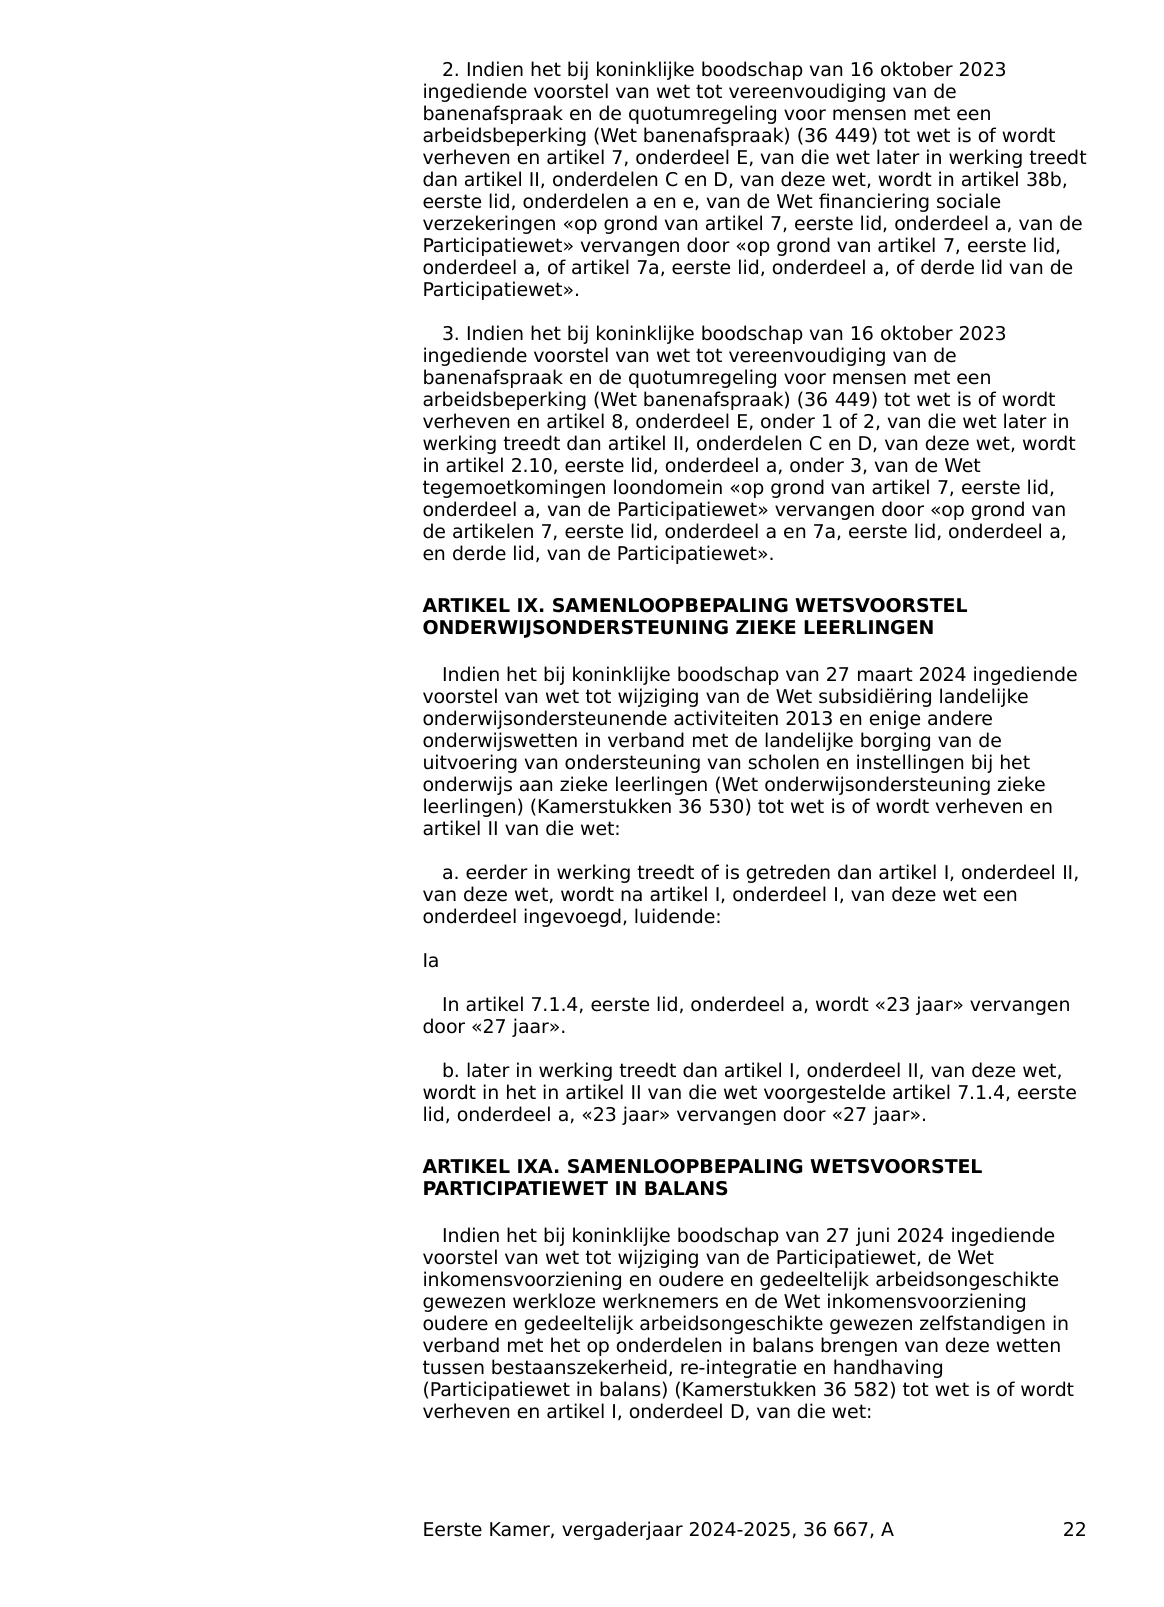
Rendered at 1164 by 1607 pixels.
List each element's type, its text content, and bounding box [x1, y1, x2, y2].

text Ia [422, 950, 1087, 972]
text In artikel 7.1.4, eerste lid, onderdeel a, wordt «23 jaar» vervangen door «27 jaar». [422, 994, 1087, 1038]
text Indien het bij koninklijke boodschap van 27 juni 2024 ingediende voorstel van wet tot wijziging van de Participatiewet, de Wet inkomensvoorziening en oudere en gedeeltelijk arbeidsongeschikte gewezen werkloze werknemers en de Wet inkomensvoorziening oudere en gedeeltelijk arbeidsongeschikte gewezen zelfstandigen in verband met het op onderdelen in balans brengen van deze wetten tussen bestaanszekerheid, re-integratie en handhaving (Participatiewet in balans) (Kamerstukken 36 582) tot wet is of wordt verheven en artikel I, onderdeel D, van die wet: [422, 1225, 1087, 1423]
text 2. Indien het bij koninklijke boodschap van 16 oktober 2023 ingediende voorstel van wet tot vereenvoudiging van de banenafspraak en de quotumregeling voor mensen met een arbeidsbeperking (Wet banenafspraak) (36 449) tot wet is of wordt verheven en artikel 7, onderdeel E, van die wet later in werking treedt dan artikel II, onderdelen C en D, van deze wet, wordt in artikel 38b, eerste lid, onderdelen a en e, van de Wet financiering sociale verzekeringen «op grond van artikel 7, eerste lid, onderdeel a, van de Participatiewet» vervangen door «op grond van artikel 7, eerste lid, onderdeel a, of artikel 7a, eerste lid, onderdeel a, of derde lid van de Participatiewet». [422, 59, 1087, 301]
text Indien het bij koninklijke boodschap van 27 maart 2024 ingediende voorstel van wet tot wijziging van de Wet subsidiëring landelijke onderwijsondersteunende activiteiten 2013 en enige andere onderwijswetten in verband met de landelijke borging van de uitvoering van ondersteuning van scholen en instellingen bij het onderwijs aan zieke leerlingen (Wet onderwijsondersteuning zieke leerlingen) (Kamerstukken 36 530) tot wet is of wordt verheven en artikel II van die wet: [422, 664, 1087, 839]
text b. later in werking treedt dan artikel I, onderdeel II, van deze wet, wordt in het in artikel II van die wet voorgestelde artikel 7.1.4, eerste lid, onderdeel a, «23 jaar» vervangen door «27 jaar». [422, 1060, 1087, 1126]
subtitle ARTIKEL IXA. SAMENLOOPBEPALING WETSVOORSTEL PARTICIPATIEWET IN BALANS [422, 1156, 1087, 1200]
subtitle ARTIKEL IX. SAMENLOOPBEPALING WETSVOORSTEL ONDERWIJSONDERSTEUNING ZIEKE LEERLINGEN [422, 595, 1087, 639]
text 3. Indien het bij koninklijke boodschap van 16 oktober 2023 ingediende voorstel van wet tot vereenvoudiging van de banenafspraak en de quotumregeling voor mensen met een arbeidsbeperking (Wet banenafspraak) (36 449) tot wet is of wordt verheven en artikel 8, onderdeel E, onder 1 of 2, van die wet later in werking treedt dan artikel II, onderdelen C en D, van deze wet, wordt in artikel 2.10, eerste lid, onderdeel a, onder 3, van de Wet tegemoetkomingen loondomein «op grond van artikel 7, eerste lid, onderdeel a, van de Participatiewet» vervangen door «op grond van de artikelen 7, eerste lid, onderdeel a en 7a, eerste lid, onderdeel a, en derde lid, van de Participatiewet». [422, 323, 1087, 565]
text a. eerder in werking treedt of is getreden dan artikel I, onderdeel II, van deze wet, wordt na artikel I, onderdeel I, van deze wet een onderdeel ingevoegd, luidende: [422, 862, 1087, 928]
